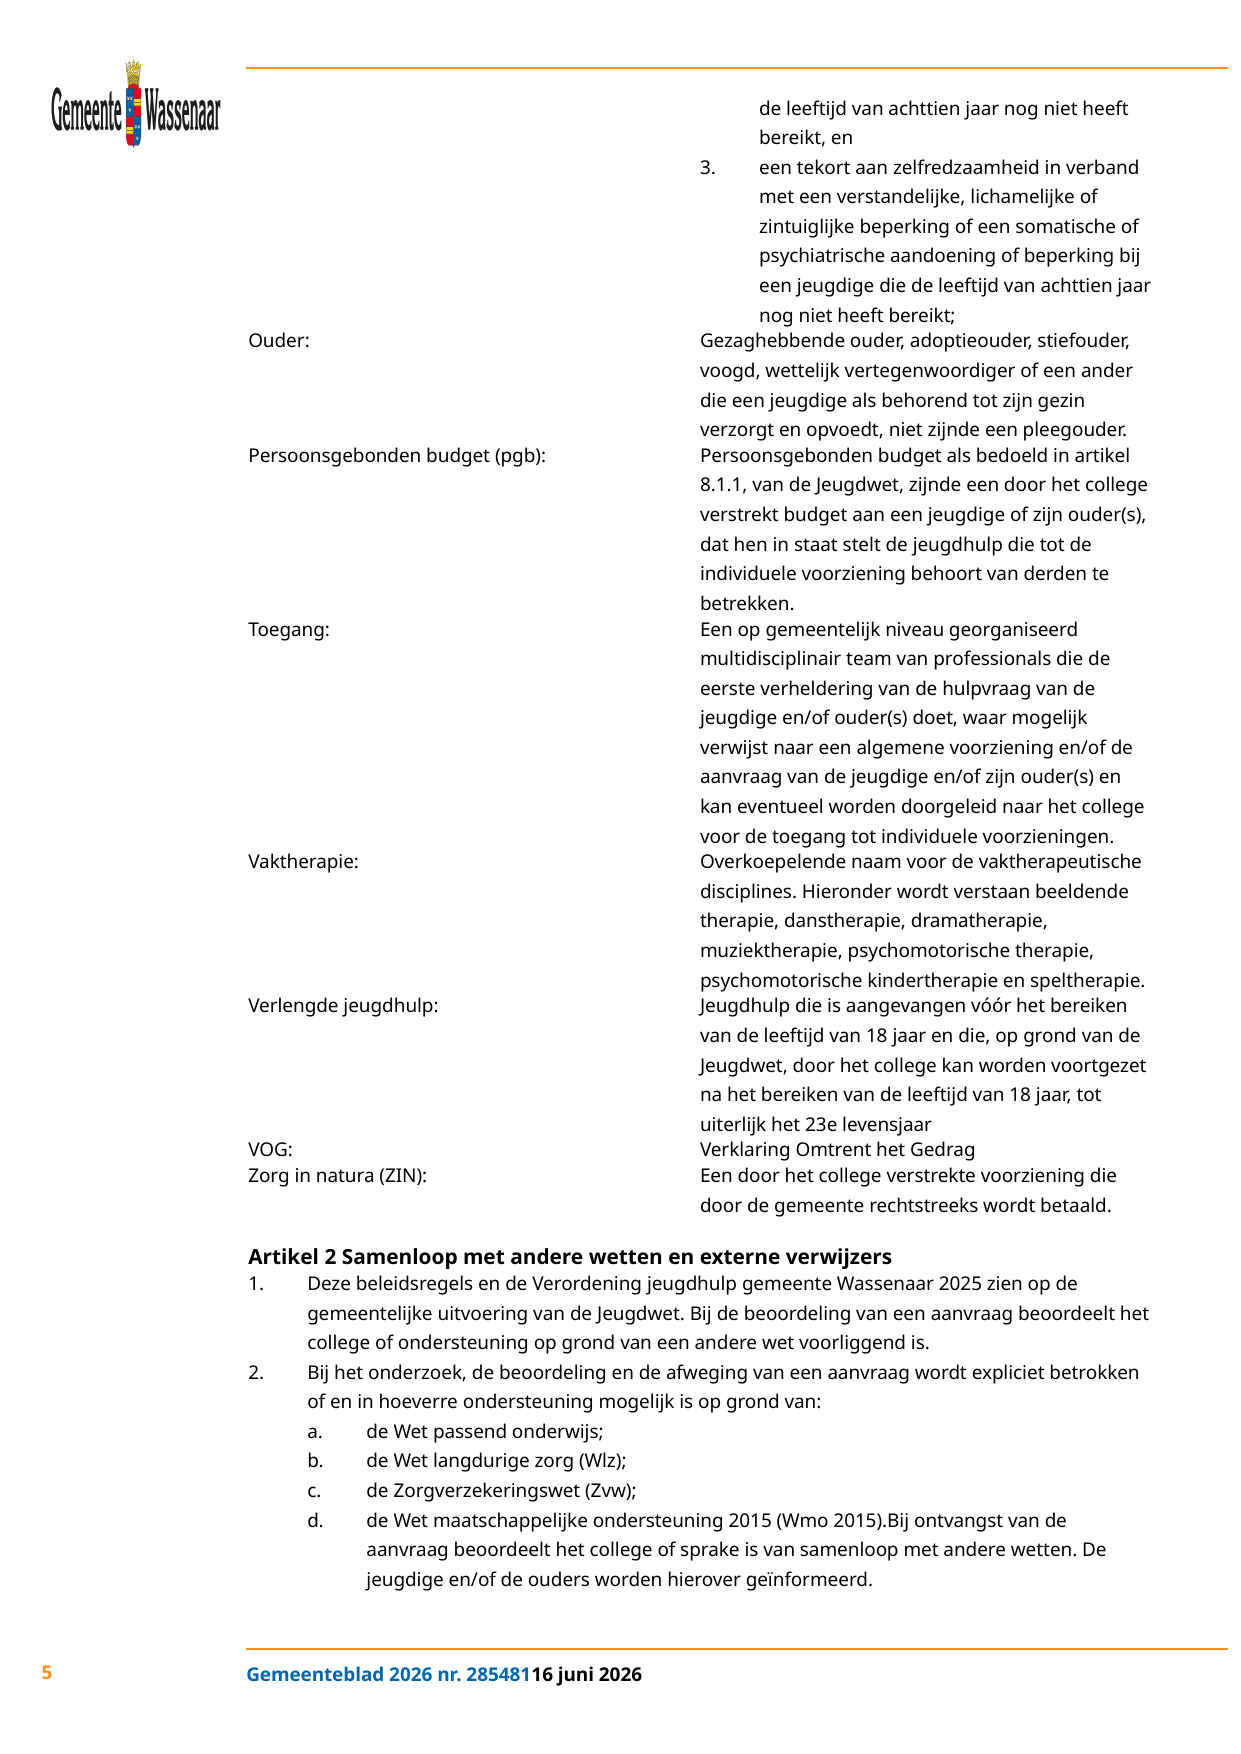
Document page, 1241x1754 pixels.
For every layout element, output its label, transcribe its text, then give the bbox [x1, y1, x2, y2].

picture [41, 47, 231, 172]
table_cell Verklaring Omtrent het Gedrag [700, 1137, 1152, 1162]
table_cell Jeugdhulp die is aangevangen vóór het bereiken van de leeftijd van 18 jaar en die, op grond van de Jeugdwet, door het college kan worden voortgezet na het bereiken van de leeftijd van 18 jaar, tot uiterlijk het 23e levensjaar [700, 993, 1152, 1137]
list de Wet langdurige zorg (Wlz); [307, 1448, 1152, 1473]
table_cell de leeftijd van achttien jaar nog niet heeft bereikt, en een tekort aan zelfredzaamheid in verband met een verstandelijke, lichamelijke of zintuiglijke beperking of een somatische of psychiatrische aandoening of beperking bij een jeugdige die de leeftijd van achttien jaar nog niet heeft bereikt; [700, 95, 1152, 328]
list de Wet maatschappelijke ondersteuning 2015 (Wmo 2015).Bij ontvangst van de aanvraag beoordeelt het college of sprake is van samenloop met andere wetten. De jeugdige en/of de ouders worden hierover geïnformeerd. [307, 1507, 1152, 1592]
list Deze beleidsregels en de Verordening jeugdhulp gemeente Wassenaar 2025 zien op de gemeentelijke uitvoering van de Jeugdwet. Bij de beoordeling van een aanvraag beoordeelt het college of ondersteuning op grond van een andere wet voorliggend is. [248, 1270, 1152, 1355]
table_cell Ouder: [248, 328, 700, 442]
list de Zorgverzekeringswet (Zvw); [307, 1477, 1152, 1503]
table_cell Gezaghebbende ouder, adoptieouder, stiefouder, voogd, wettelijk vertegenwoordiger of een ander die een jeugdige als behorend tot zijn gezin verzorgt en opvoedt, niet zijnde een pleegouder. [700, 328, 1152, 442]
text Artikel 2 Samenloop met andere wetten en externe verwijzers [248, 1242, 1152, 1270]
table_cell Toegang: [248, 616, 700, 848]
table_cell Verlengde jeugdhulp: [248, 993, 700, 1137]
list Bij het onderzoek, de beoordeling en de afweging van een aanvraag wordt expliciet betrokken of en in hoeverre ondersteuning mogelijk is op grond van: [248, 1359, 1152, 1414]
table_cell Overkoepelende naam voor de vaktherapeutische disciplines. Hieronder wordt verstaan beeldende therapie, danstherapie, dramatherapie, muziektherapie, psychomotorische therapie, psychomotorische kindertherapie en speltherapie. [700, 849, 1152, 993]
list de Wet passend onderwijs; [307, 1418, 1152, 1444]
table_cell Een door het college verstrekte voorziening die door de gemeente rechtstreeks wordt betaald. [700, 1163, 1152, 1218]
table_cell Zorg in natura (ZIN): [248, 1163, 700, 1218]
table_cell Persoonsgebonden budget als bedoeld in artikel 8.1.1, van de Jeugdwet, zijnde een door het college verstrekt budget aan een jeugdige of zijn ouder(s), dat hen in staat stelt de jeugdhulp die tot de individuele voorziening behoort van derden te betrekken. [700, 442, 1152, 616]
table_cell VOG: [248, 1137, 700, 1162]
table_cell Vaktherapie: [248, 849, 700, 993]
table_cell Persoonsgebonden budget (pgb): [248, 442, 700, 616]
table_cell [248, 95, 700, 328]
table_cell Een op gemeentelijk niveau georganiseerd multidisciplinair team van professionals die de eerste verheldering van de hulpvraag van de jeugdige en/of ouder(s) doet, waar mogelijk verwijst naar een algemene voorziening en/of de aanvraag van de jeugdige en/of zijn ouder(s) en kan eventueel worden doorgeleid naar het college voor de toegang tot individuele voorzieningen. [700, 616, 1152, 848]
